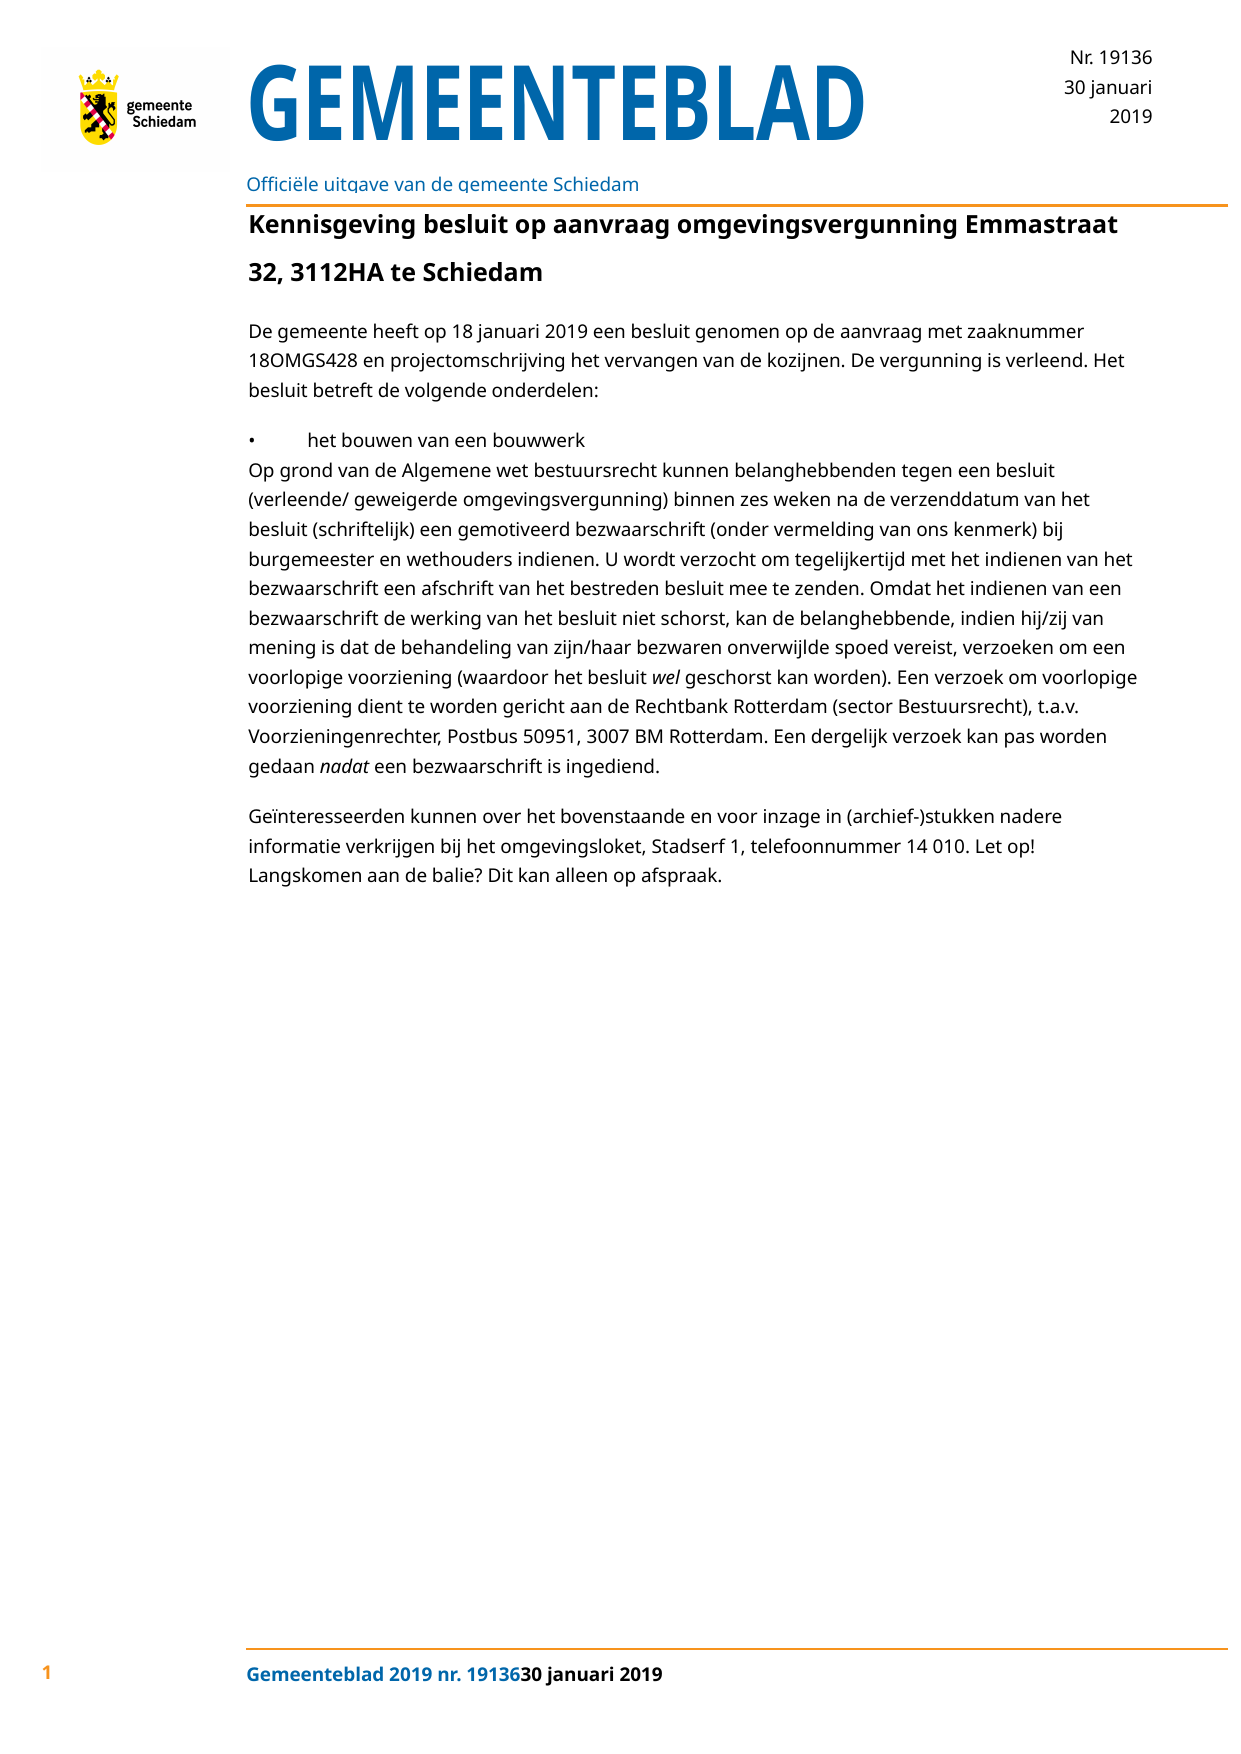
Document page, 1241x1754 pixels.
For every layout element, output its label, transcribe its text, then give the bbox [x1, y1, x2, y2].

text Kennisgeving besluit op aanvraag omgevingsvergunning Emmastraat 32, 3112HA te Schiedam [248, 207, 1152, 288]
text Op grond van de Algemene wet bestuursrecht kunnen belanghebbenden tegen een besluit (verleende/ geweigerde omgevingsvergunning) binnen zes weken na de verzenddatum van het besluit (schriftelijk) een gemotiveerd bezwaarschrift (onder vermelding van ons kenmerk) bij burgemeester en wethouders indienen. U wordt verzocht om tegelijkertijd met het indienen van het bezwaarschrift een afschrift van het bestreden besluit mee te zenden. Omdat het indienen van een bezwaarschrift de werking van het besluit niet schorst, kan de belanghebbende, indien hij/zij van mening is dat de behandeling van zijn/haar bezwaren onverwijlde spoed vereist, verzoeken om een voorlopige voorziening (waardoor het besluit wel geschorst kan worden). Een verzoek om voorlopige voorziening dient te worden gericht aan de Rechtbank Rotterdam (sector Bestuursrecht), t.a.v. Voorzieningenrechter, Postbus 50951, 3007 BM Rotterdam. Een dergelijk verzoek kan pas worden gedaan nadat een bezwaarschrift is ingediend. [248, 457, 1152, 779]
picture [41, 47, 231, 172]
list het bouwen van een bouwwerk [248, 427, 1152, 453]
text De gemeente heeft op 18 januari 2019 een besluit genomen op de aanvraag met zaaknummer 18OMGS428 en projectomschrijving het vervangen van de kozijnen. De vergunning is verleend. Het besluit betreft de volgende onderdelen: [248, 318, 1152, 403]
text Geïnteresseerden kunnen over het bovenstaande en voor inzage in (archief-)stukken nadere informatie verkrijgen bij het omgevingsloket, Stadserf 1, telefoonnummer 14 010. Let op! Langskomen aan de balie? Dit kan alleen op afspraak. [248, 803, 1152, 888]
